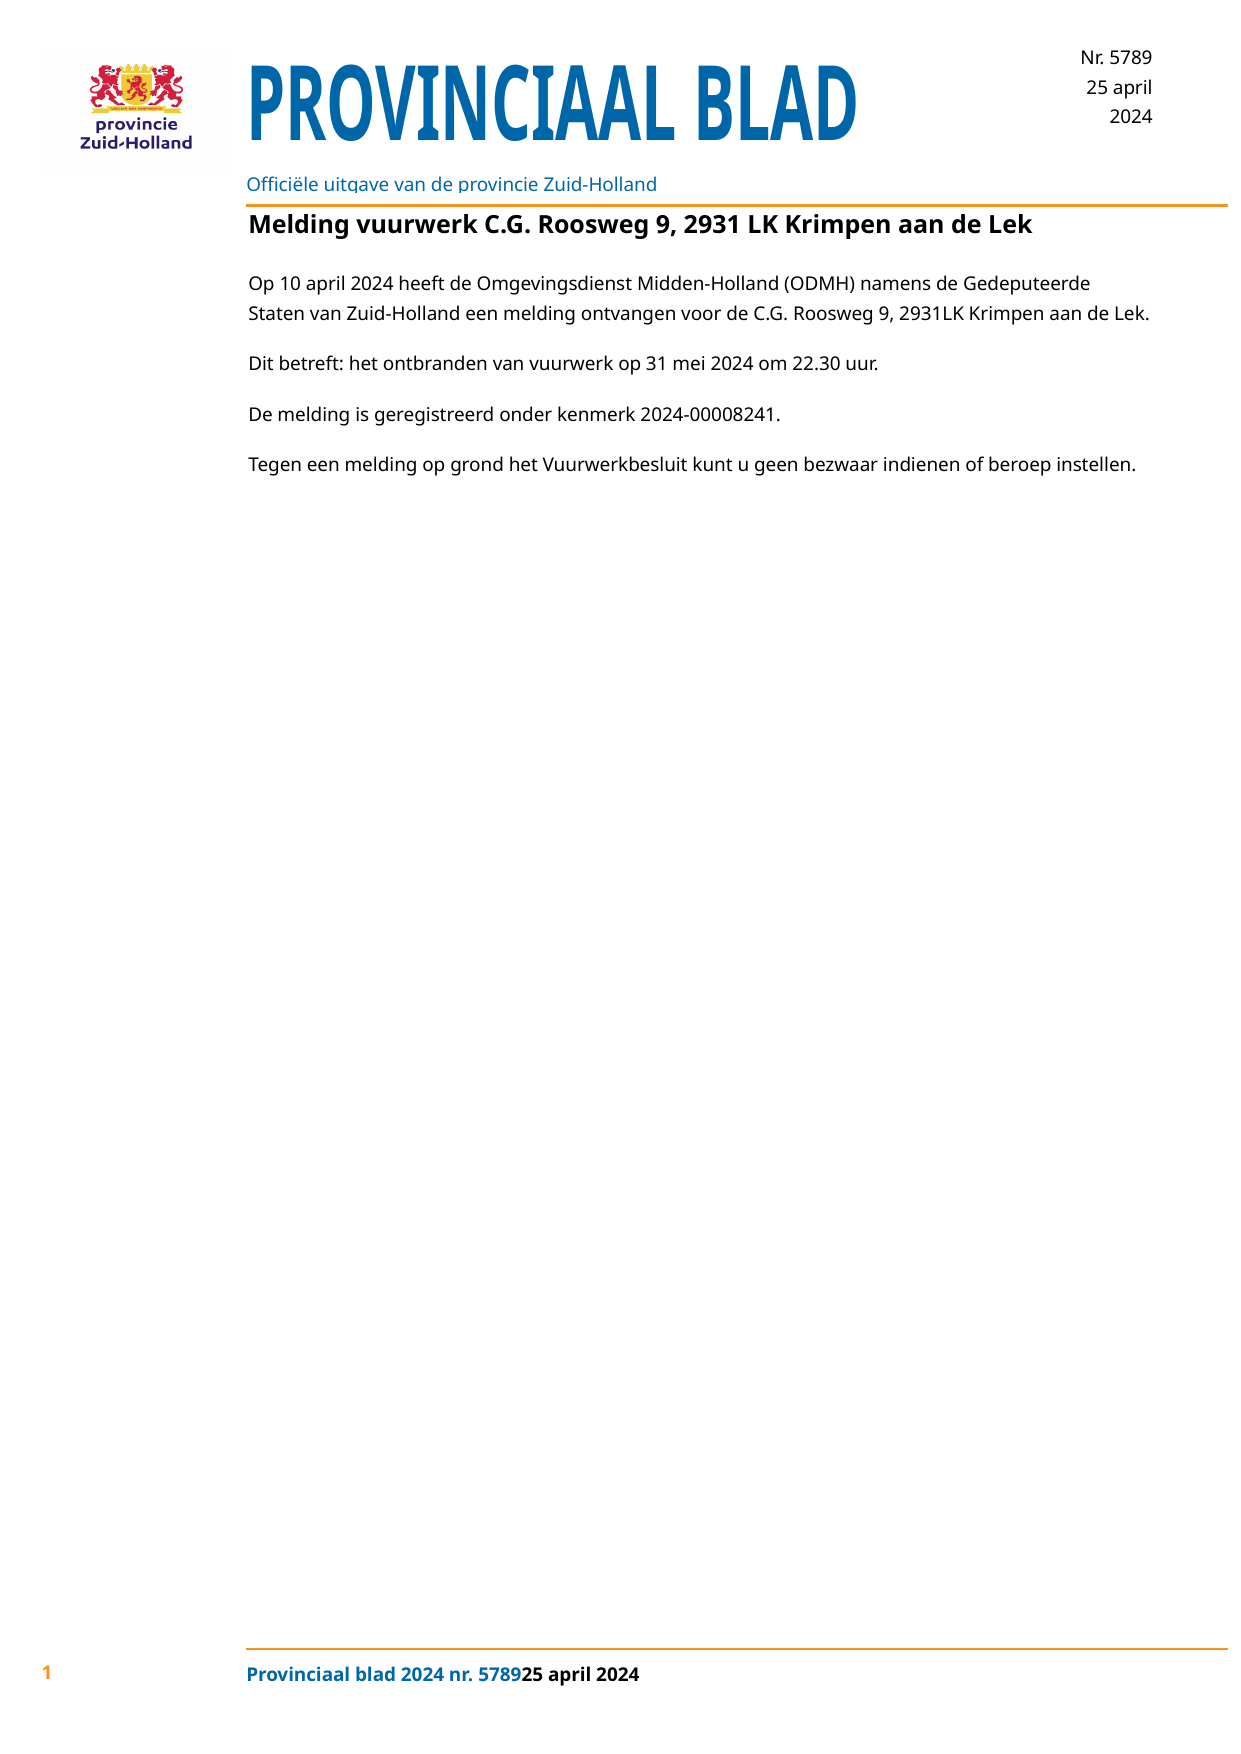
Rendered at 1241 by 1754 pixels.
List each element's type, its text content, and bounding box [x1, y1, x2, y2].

text Melding vuurwerk C.G. Roosweg 9, 2931 LK Krimpen aan de Lek [248, 207, 1152, 241]
text Tegen een melding op grond het Vuurwerkbesluit kunt u geen bezwaar indienen of beroep instellen. [248, 451, 1152, 477]
text Op 10 april 2024 heeft de Omgevingsdienst Midden-Holland (ODMH) namens de Gedeputeerde Staten van Zuid-Holland een melding ontvangen voor de C.G. Roosweg 9, 2931LK Krimpen aan de Lek. [248, 270, 1152, 326]
picture [41, 47, 231, 172]
text De melding is geregistreerd onder kenmerk 2024-00008241. [248, 401, 1152, 426]
text Dit betreft: het ontbranden van vuurwerk op 31 mei 2024 om 22.30 uur. [248, 350, 1152, 376]
